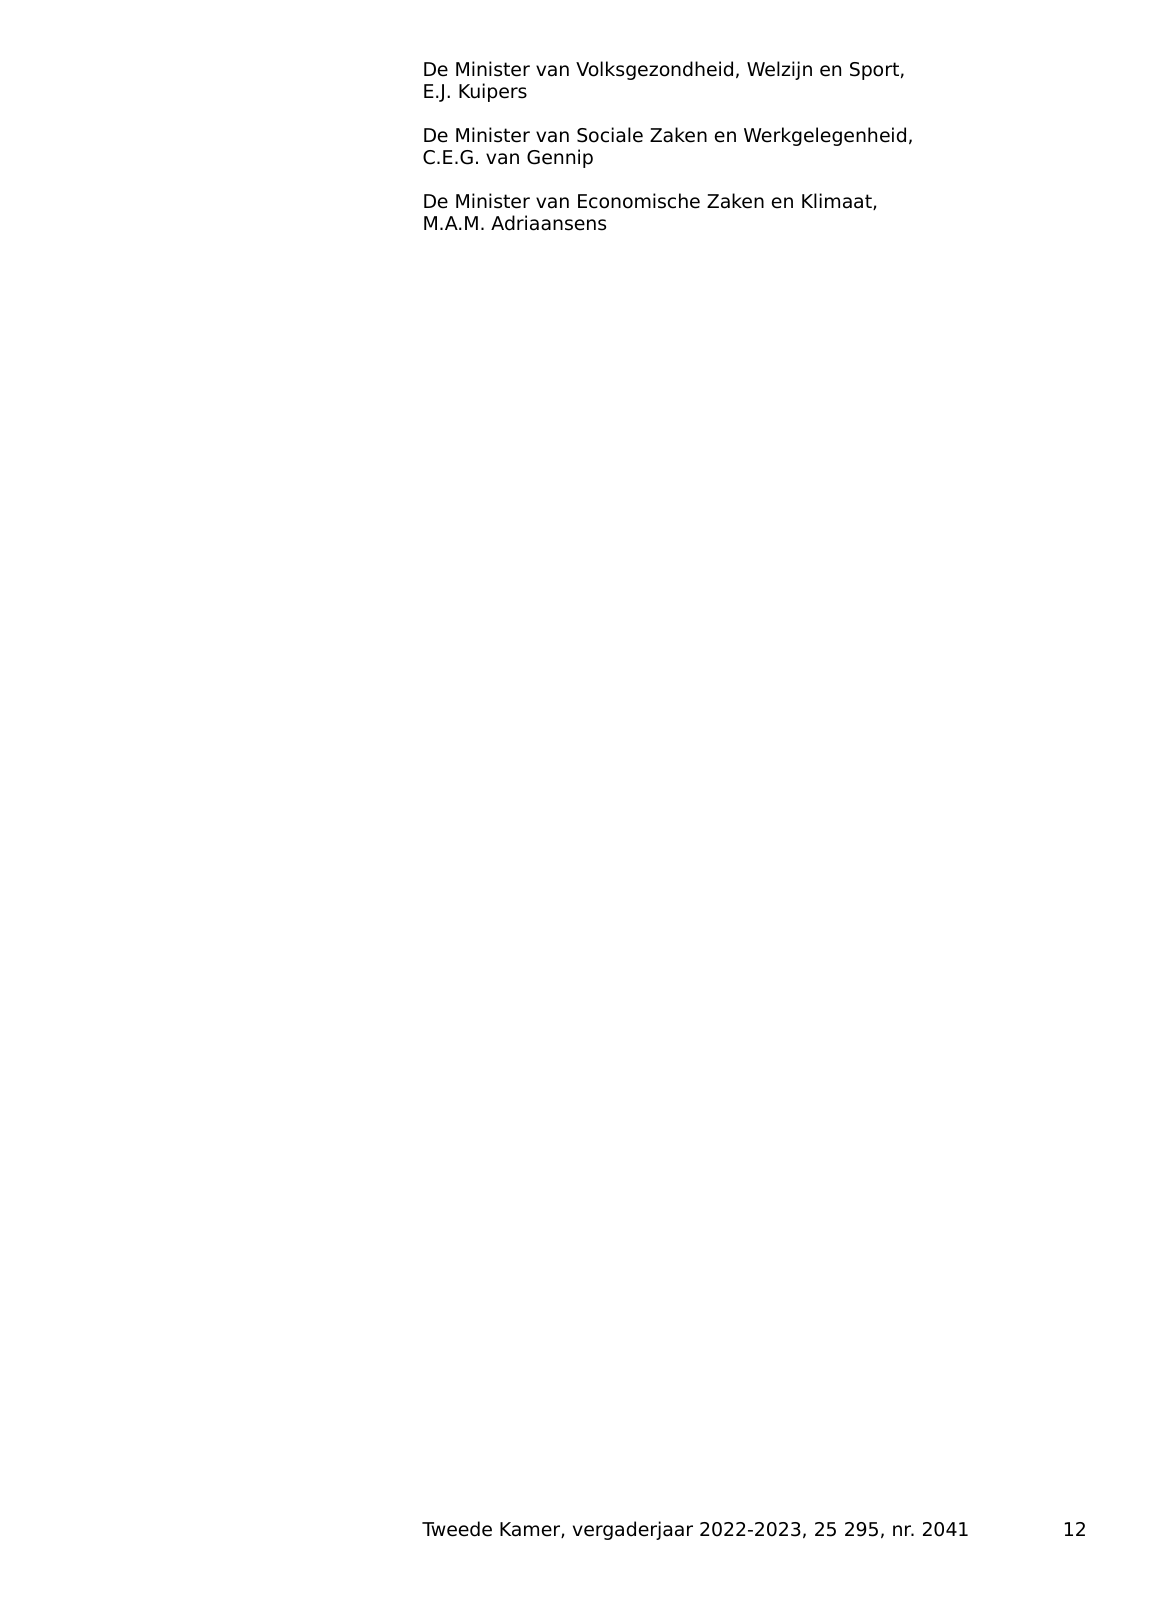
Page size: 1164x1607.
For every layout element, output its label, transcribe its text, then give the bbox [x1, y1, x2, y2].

text De Minister van Sociale Zaken en Werkgelegenheid, C.E.G. van Gennip [422, 125, 1087, 169]
text De Minister van Economische Zaken en Klimaat, M.A.M. Adriaansens [422, 191, 1087, 235]
text De Minister van Volksgezondheid, Welzijn en Sport, E.J. Kuipers [422, 59, 1087, 103]
